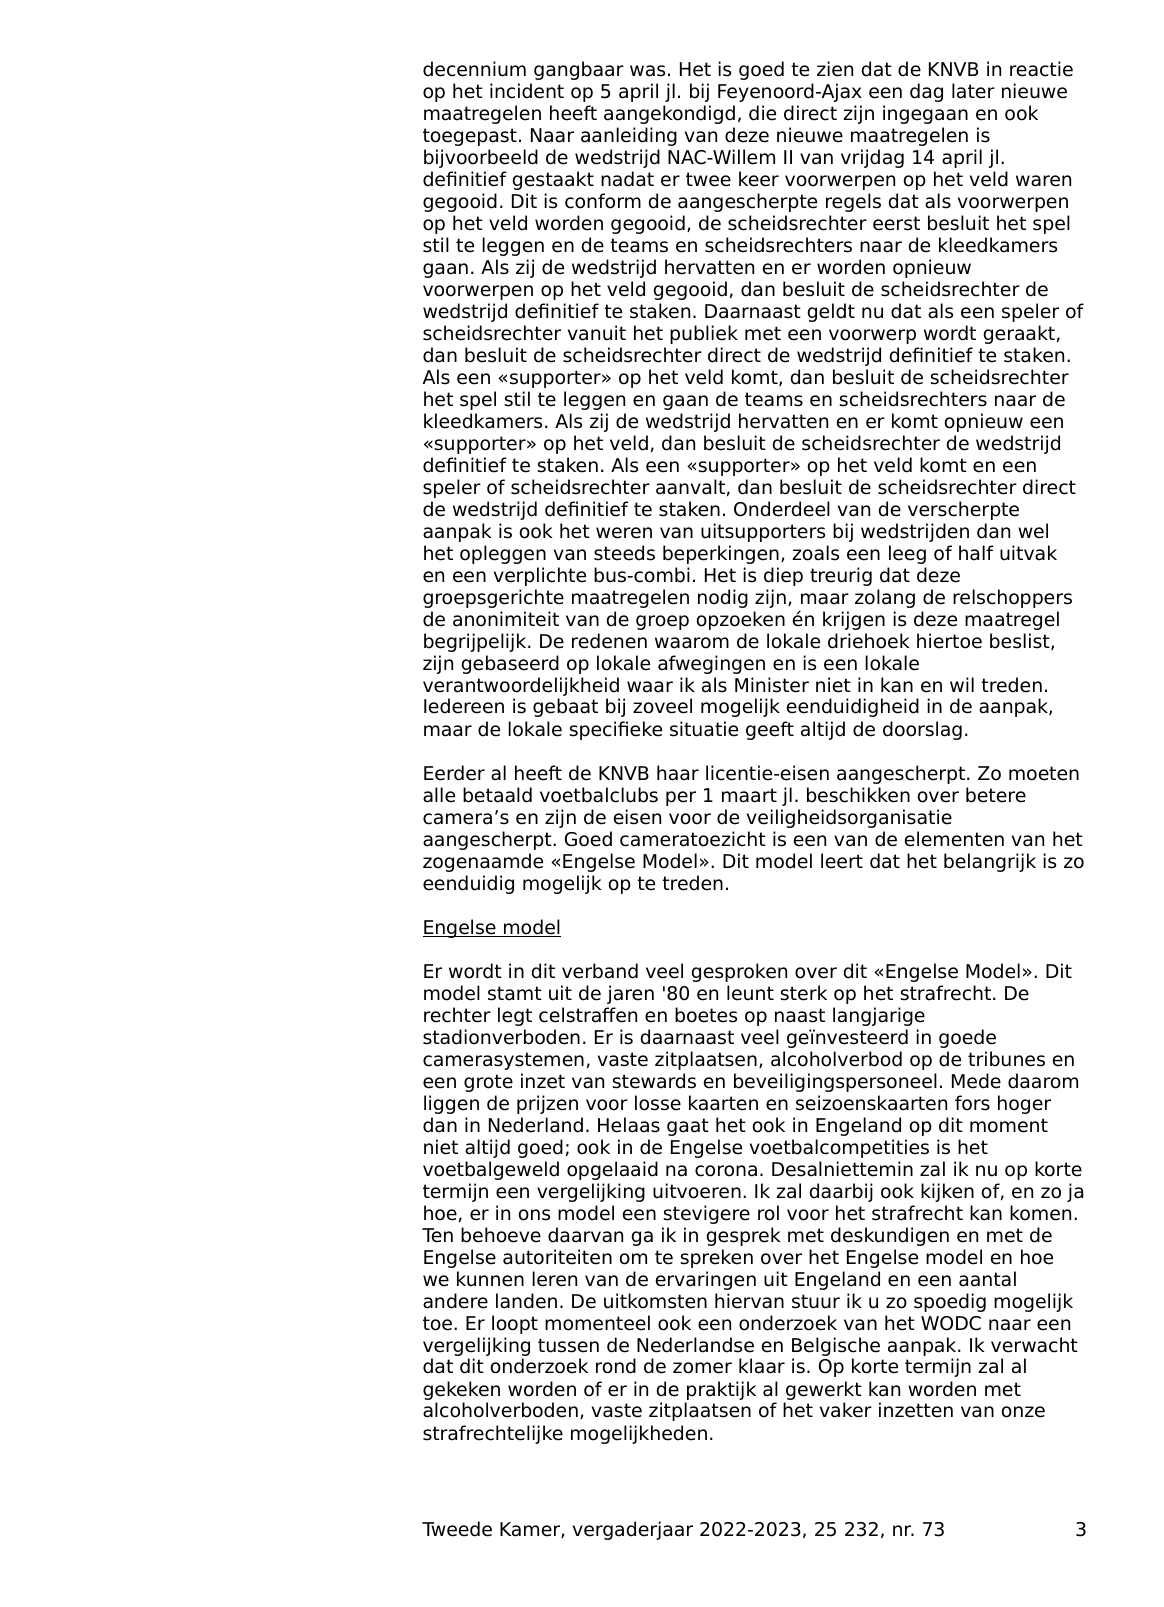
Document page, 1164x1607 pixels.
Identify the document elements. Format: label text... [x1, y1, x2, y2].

text decennium gangbaar was. Het is goed te zien dat de KNVB in reactie op het incident op 5 april jl. bij Feyenoord-Ajax een dag later nieuwe maatregelen heeft aangekondigd, die direct zijn ingegaan en ook toegepast. Naar aanleiding van deze nieuwe maatregelen is bijvoorbeeld de wedstrijd NAC-Willem II van vrijdag 14 april jl. definitief gestaakt nadat er twee keer voorwerpen op het veld waren gegooid. Dit is conform de aangescherpte regels dat als voorwerpen op het veld worden gegooid, de scheidsrechter eerst besluit het spel stil te leggen en de teams en scheidsrechters naar de kleedkamers gaan. Als zij de wedstrijd hervatten en er worden opnieuw voorwerpen op het veld gegooid, dan besluit de scheidsrechter de wedstrijd definitief te staken. Daarnaast geldt nu dat als een speler of scheidsrechter vanuit het publiek met een voorwerp wordt geraakt, dan besluit de scheidsrechter direct de wedstrijd definitief te staken. Als een «supporter» op het veld komt, dan besluit de scheidsrechter het spel stil te leggen en gaan de teams en scheidsrechters naar de kleedkamers. Als zij de wedstrijd hervatten en er komt opnieuw een «supporter» op het veld, dan besluit de scheidsrechter de wedstrijd definitief te staken. Als een «supporter» op het veld komt en een speler of scheidsrechter aanvalt, dan besluit de scheidsrechter direct de wedstrijd definitief te staken. Onderdeel van de verscherpte aanpak is ook het weren van uitsupporters bij wedstrijden dan wel het opleggen van steeds beperkingen, zoals een leeg of half uitvak en een verplichte bus-combi. Het is diep treurig dat deze groepsgerichte maatregelen nodig zijn, maar zolang de relschoppers de anonimiteit van de groep opzoeken én krijgen is deze maatregel begrijpelijk. De redenen waarom de lokale driehoek hiertoe beslist, zijn gebaseerd op lokale afwegingen en is een lokale verantwoordelijkheid waar ik als Minister niet in kan en wil treden. Iedereen is gebaat bij zoveel mogelijk eenduidigheid in de aanpak, maar de lokale specifieke situatie geeft altijd de doorslag. [422, 59, 1087, 740]
subtitle Engelse model [422, 917, 1087, 939]
text Eerder al heeft de KNVB haar licentie-eisen aangescherpt. Zo moeten alle betaald voetbalclubs per 1 maart jl. beschikken over betere camera’s en zijn de eisen voor de veiligheidsorganisatie aangescherpt. Goed cameratoezicht is een van de elementen van het zogenaamde «Engelse Model». Dit model leert dat het belangrijk is zo eenduidig mogelijk op te treden. [422, 763, 1087, 894]
text Er wordt in dit verband veel gesproken over dit «Engelse Model». Dit model stamt uit de jaren '80 en leunt sterk op het strafrecht. De rechter legt celstraffen en boetes op naast langjarige stadionverboden. Er is daarnaast veel geïnvesteerd in goede camerasystemen, vaste zitplaatsen, alcoholverbod op de tribunes en een grote inzet van stewards en beveiligingspersoneel. Mede daarom liggen de prijzen voor losse kaarten en seizoenskaarten fors hoger dan in Nederland. Helaas gaat het ook in Engeland op dit moment niet altijd goed; ook in de Engelse voetbalcompetities is het voetbalgeweld opgelaaid na corona. Desalniettemin zal ik nu op korte termijn een vergelijking uitvoeren. Ik zal daarbij ook kijken of, en zo ja hoe, er in ons model een stevigere rol voor het strafrecht kan komen. Ten behoeve daarvan ga ik in gesprek met deskundigen en met de Engelse autoriteiten om te spreken over het Engelse model en hoe we kunnen leren van de ervaringen uit Engeland en een aantal andere landen. De uitkomsten hiervan stuur ik u zo spoedig mogelijk toe. Er loopt momenteel ook een onderzoek van het WODC naar een vergelijking tussen de Nederlandse en Belgische aanpak. Ik verwacht dat dit onderzoek rond de zomer klaar is. Op korte termijn zal al gekeken worden of er in de praktijk al gewerkt kan worden met alcoholverboden, vaste zitplaatsen of het vaker inzetten van onze strafrechtelijke mogelijkheden. [422, 961, 1087, 1444]
